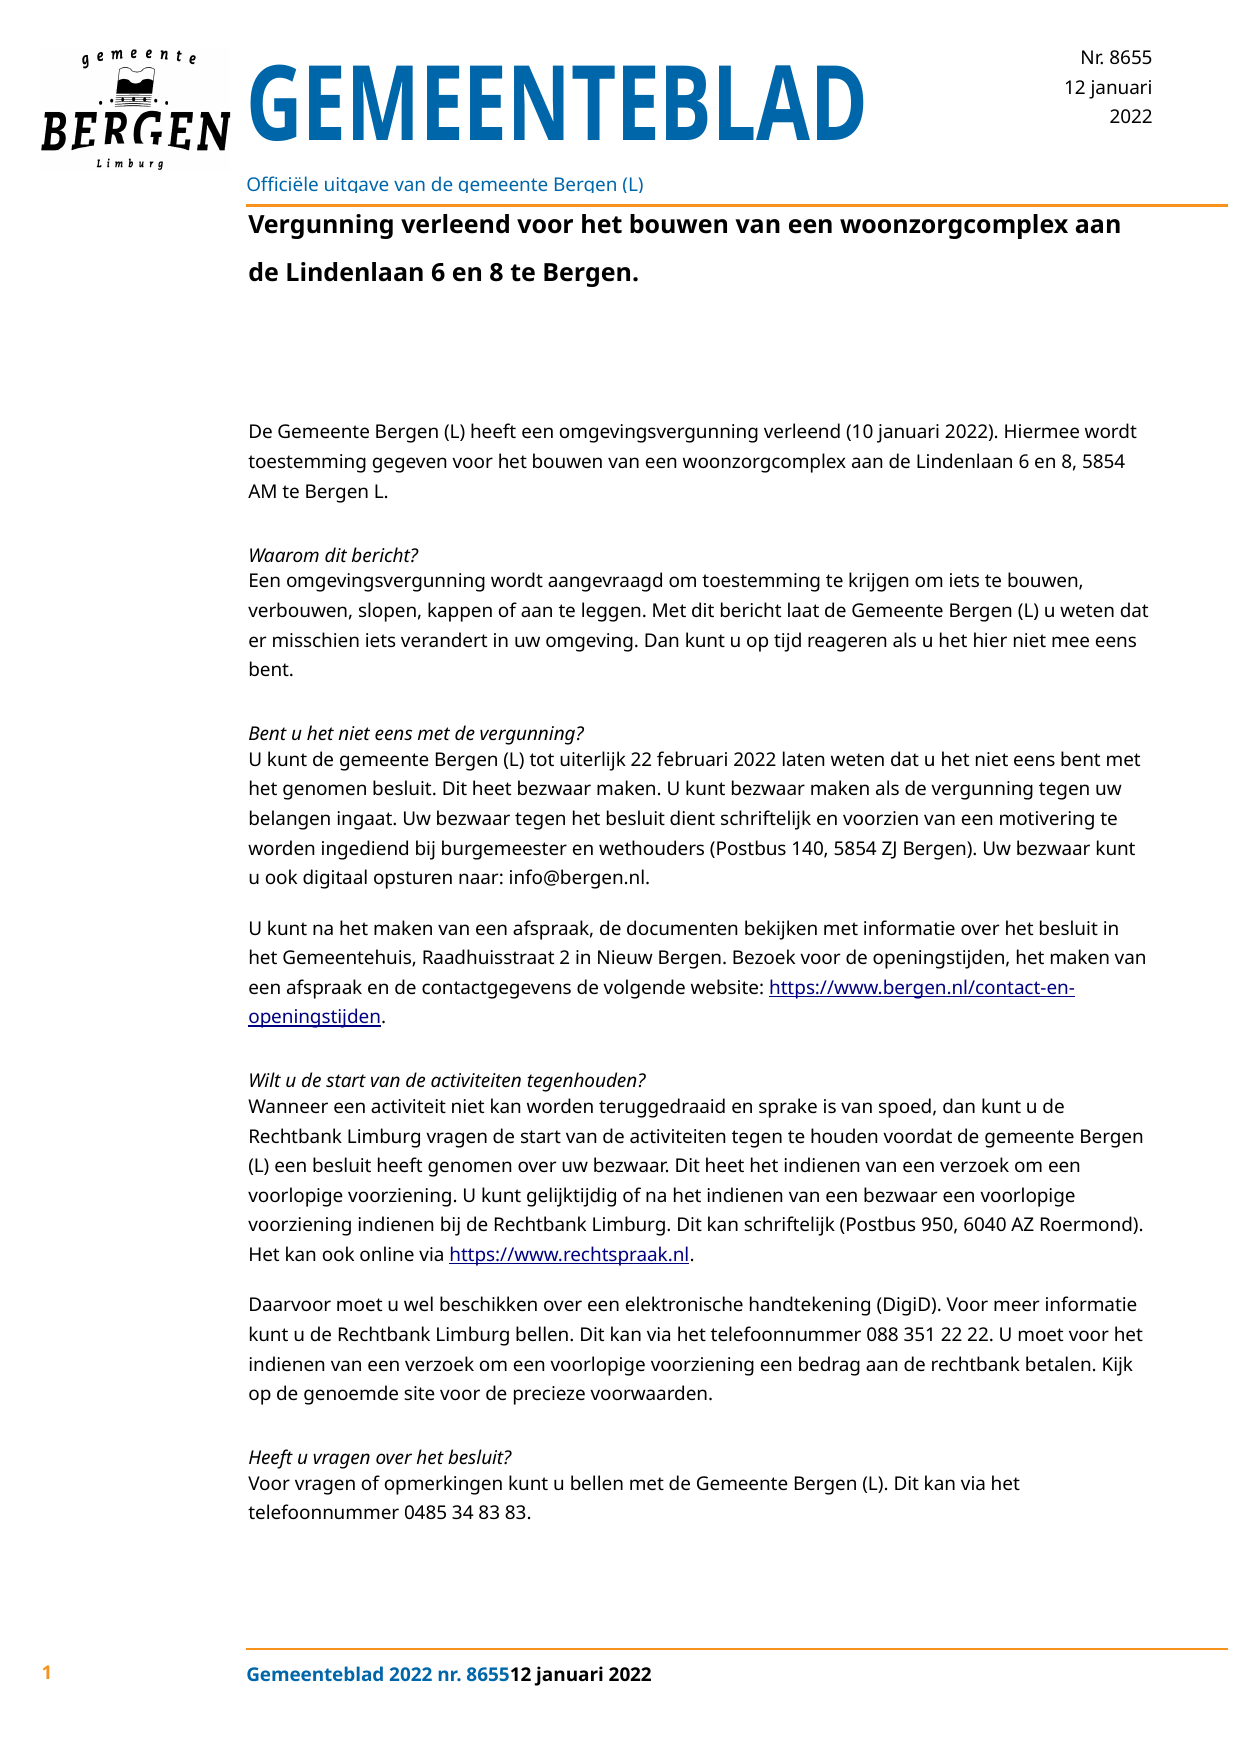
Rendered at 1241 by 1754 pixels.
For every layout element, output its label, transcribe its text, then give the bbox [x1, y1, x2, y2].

text U kunt de gemeente Bergen (L) tot uiterlijk 22 februari 2022 laten weten dat u het niet eens bent met het genomen besluit. Dit heet bezwaar maken. U kunt bezwaar maken als de vergunning tegen uw belangen ingaat. Uw bezwaar tegen het besluit dient schriftelijk en voorzien van een motivering te worden ingediend bij burgemeester en wethouders (Postbus 140, 5854 ZJ Bergen). Uw bezwaar kunt u ook digitaal opsturen naar: info@bergen.nl. [248, 746, 1152, 890]
text Waarom dit bericht? [248, 542, 1152, 568]
text U kunt na het maken van een afspraak, de documenten bekijken met informatie over het besluit in het Gemeentehuis, Raadhuisstraat 2 in Nieuw Bergen. Bezoek voor de openingstijden, het maken van een afspraak en de contactgegevens de volgende website: https://www.bergen.nl/contact-en-openingstijden. [248, 915, 1152, 1029]
text Vergunning verleend voor het bouwen van een woonzorgcomplex aan de Lindenlaan 6 en 8 te Bergen. [248, 207, 1152, 288]
text Bent u het niet eens met de vergunning? [248, 720, 1152, 746]
text Daarvoor moet u wel beschikken over een elektronische handtekening (DigiD). Voor meer informatie kunt u de Rechtbank Limburg bellen. Dit kan via het telefoonnummer 088 351 22 22. U moet voor het indienen van een verzoek om een voorlopige voorziening een bedrag aan de rechtbank betalen. Kijk op de genoemde site voor de precieze voorwaarden. [248, 1292, 1152, 1406]
text Heeft u vragen over het besluit? [248, 1444, 1152, 1470]
picture [41, 47, 231, 172]
text Een omgevingsvergunning wordt aangevraagd om toestemming te krijgen om iets te bouwen, verbouwen, slopen, kappen of aan te leggen. Met dit bericht laat de Gemeente Bergen (L) u weten dat er misschien iets verandert in uw omgeving. Dan kunt u op tijd reageren als u het hier niet mee eens bent. [248, 568, 1152, 682]
text Wanneer een activiteit niet kan worden teruggedraaid en sprake is van spoed, dan kunt u de Rechtbank Limburg vragen de start van de activiteiten tegen te houden voordat de gemeente Bergen (L) een besluit heeft genomen over uw bezwaar. Dit heet het indienen van een verzoek om een voorlopige voorziening. U kunt gelijktijdig of na het indienen van een bezwaar een voorlopige voorziening indienen bij de Rechtbank Limburg. Dit kan schriftelijk (Postbus 950, 6040 AZ Roermond). Het kan ook online via https://www.rechtspraak.nl. [248, 1093, 1152, 1267]
text Wilt u de start van de activiteiten tegenhouden? [248, 1067, 1152, 1093]
text De Gemeente Bergen (L) heeft een omgevingsvergunning verleend (10 januari 2022). Hiermee wordt toestemming gegeven voor het bouwen van een woonzorgcomplex aan de Lindenlaan 6 en 8, 5854 AM te Bergen L. [248, 419, 1152, 504]
text Voor vragen of opmerkingen kunt u bellen met de Gemeente Bergen (L). Dit kan via het telefoonnummer 0485 34 83 83. [248, 1470, 1152, 1525]
